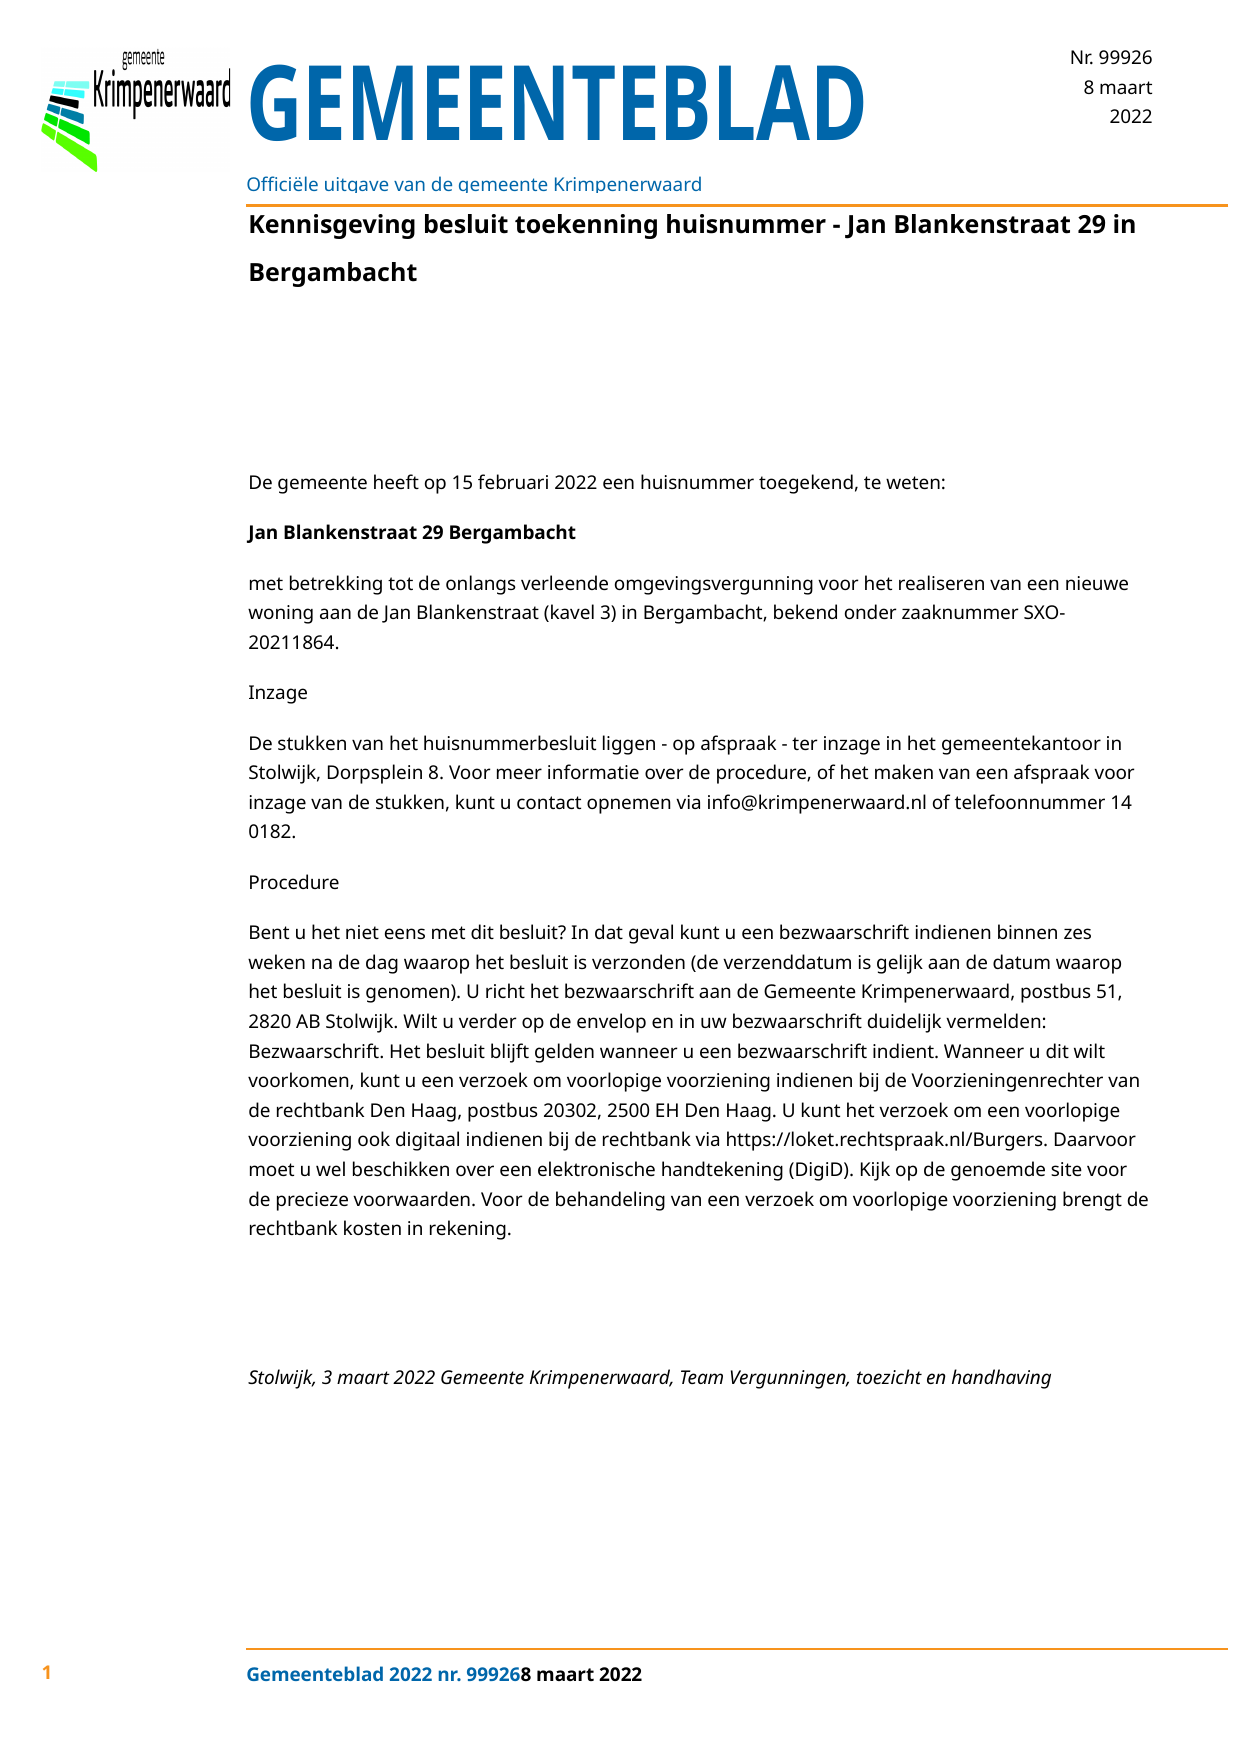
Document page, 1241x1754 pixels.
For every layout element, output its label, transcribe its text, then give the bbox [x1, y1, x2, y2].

text Bent u het niet eens met dit besluit? In dat geval kunt u een bezwaarschrift indienen binnen zes weken na de dag waarop het besluit is verzonden (de verzenddatum is gelijk aan de datum waarop het besluit is genomen). U richt het bezwaarschrift aan de Gemeente Krimpenerwaard, postbus 51, 2820 AB Stolwijk. Wilt u verder op de envelop en in uw bezwaarschrift duidelijk vermelden: Bezwaarschrift. Het besluit blijft gelden wanneer u een bezwaarschrift indient. Wanneer u dit wilt voorkomen, kunt u een verzoek om voorlopige voorziening indienen bij de Voorzieningenrechter van de rechtbank Den Haag, postbus 20302, 2500 EH Den Haag. U kunt het verzoek om een voorlopige voorziening ook digitaal indienen bij de rechtbank via https://loket.rechtspraak.nl/Burgers. Daarvoor moet u wel beschikken over een elektronische handtekening (DigiD). Kijk op de genoemde site voor de precieze voorwaarden. Voor de behandeling van een verzoek om voorlopige voorziening brengt de rechtbank kosten in rekening. [248, 919, 1152, 1241]
text De gemeente heeft op 15 februari 2022 een huisnummer toegekend, te weten: [248, 469, 1152, 495]
text met betrekking tot de onlangs verleende omgevingsvergunning voor het realiseren van een nieuwe woning aan de Jan Blankenstraat (kavel 3) in Bergambacht, bekend onder zaaknummer SXO-20211864. [248, 570, 1152, 655]
text Inzage [248, 679, 1152, 705]
text Kennisgeving besluit toekenning huisnummer - Jan Blankenstraat 29 in Bergambacht [248, 207, 1152, 288]
text Jan Blankenstraat 29 Bergambacht [248, 519, 1152, 545]
picture [41, 47, 231, 172]
text De stukken van het huisnummerbesluit liggen - op afspraak - ter inzage in het gemeentekantoor in Stolwijk, Dorpsplein 8. Voor meer informatie over de procedure, of het maken van een afspraak voor inzage van de stukken, kunt u contact opnemen via info@krimpenerwaard.nl of telefoonnummer 14 0182. [248, 730, 1152, 844]
text Stolwijk, 3 maart 2022 Gemeente Krimpenerwaard, Team Vergunningen, toezicht en handhaving [248, 1364, 1152, 1390]
text Procedure [248, 869, 1152, 895]
